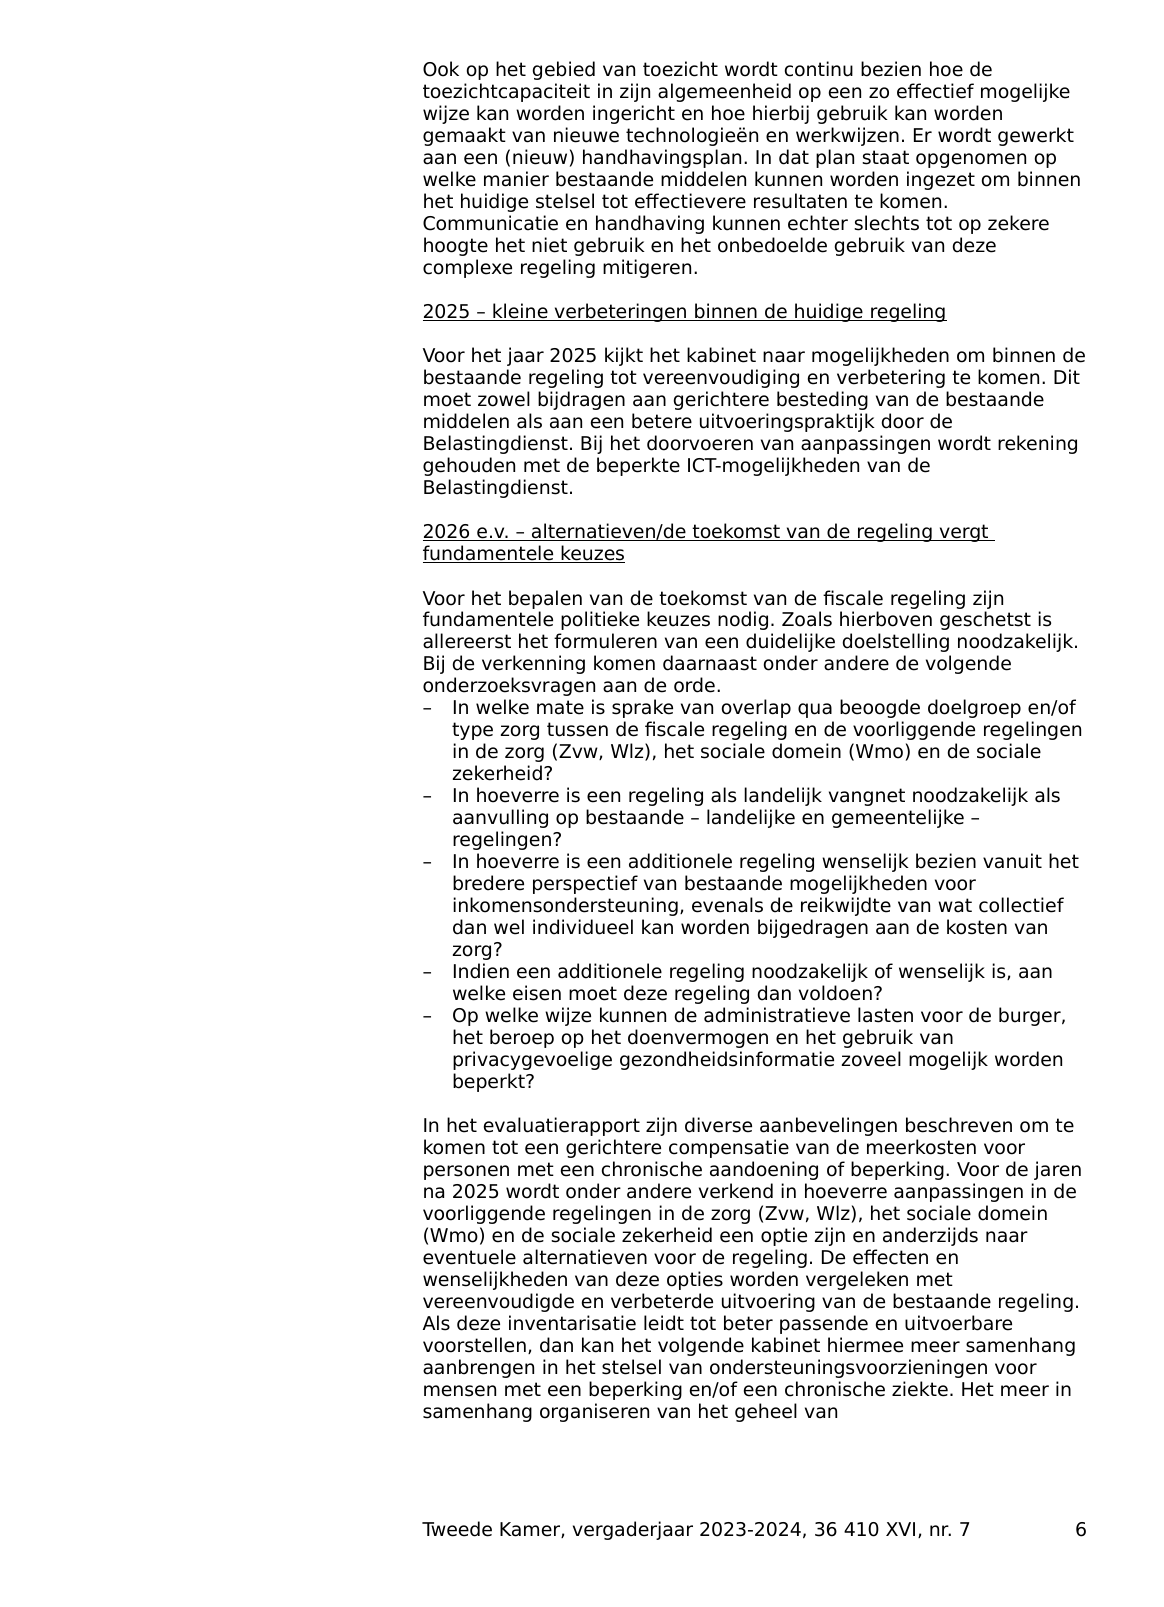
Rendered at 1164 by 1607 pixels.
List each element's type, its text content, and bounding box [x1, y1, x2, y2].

text – In hoeverre is een regeling als landelijk vangnet noodzakelijk als aanvulling op bestaande – landelijke en gemeentelijke – regelingen? [422, 785, 1087, 851]
text Voor het jaar 2025 kijkt het kabinet naar mogelijkheden om binnen de bestaande regeling tot vereenvoudiging en verbetering te komen. Dit moet zowel bijdragen aan gerichtere besteding van de bestaande middelen als aan een betere uitvoeringspraktijk door de Belastingdienst. Bij het doorvoeren van aanpassingen wordt rekening gehouden met de beperkte ICT-mogelijkheden van de Belastingdienst. [422, 345, 1087, 499]
text Voor het bepalen van de toekomst van de fiscale regeling zijn fundamentele politieke keuzes nodig. Zoals hierboven geschetst is allereerst het formuleren van een duidelijke doelstelling noodzakelijk. Bij de verkenning komen daarnaast onder andere de volgende onderzoeksvragen aan de orde. [422, 587, 1087, 697]
text – In welke mate is sprake van overlap qua beoogde doelgroep en/of type zorg tussen de fiscale regeling en de voorliggende regelingen in de zorg (Zvw, Wlz), het sociale domein (Wmo) en de sociale zekerheid? [422, 697, 1087, 785]
subtitle 2025 – kleine verbeteringen binnen de huidige regeling [422, 301, 1087, 323]
text – Indien een additionele regeling noodzakelijk of wenselijk is, aan welke eisen moet deze regeling dan voldoen? [422, 961, 1087, 1005]
subtitle 2026 e.v. – alternatieven/de toekomst van de regeling vergt fundamentele keuzes [422, 521, 1087, 565]
text – In hoeverre is een additionele regeling wenselijk bezien vanuit het bredere perspectief van bestaande mogelijkheden voor inkomensondersteuning, evenals de reikwijdte van wat collectief dan wel individueel kan worden bijgedragen aan de kosten van zorg? [422, 851, 1087, 961]
text Ook op het gebied van toezicht wordt continu bezien hoe de toezichtcapaciteit in zijn algemeenheid op een zo effectief mogelijke wijze kan worden ingericht en hoe hierbij gebruik kan worden gemaakt van nieuwe technologieën en werkwijzen. Er wordt gewerkt aan een (nieuw) handhavingsplan. In dat plan staat opgenomen op welke manier bestaande middelen kunnen worden ingezet om binnen het huidige stelsel tot effectievere resultaten te komen. Communicatie en handhaving kunnen echter slechts tot op zekere hoogte het niet gebruik en het onbedoelde gebruik van deze complexe regeling mitigeren. [422, 59, 1087, 279]
text – Op welke wijze kunnen de administratieve lasten voor de burger, het beroep op het doenvermogen en het gebruik van privacygevoelige gezondheidsinformatie zoveel mogelijk worden beperkt? [422, 1005, 1087, 1093]
text In het evaluatierapport zijn diverse aanbevelingen beschreven om te komen tot een gerichtere compensatie van de meerkosten voor personen met een chronische aandoening of beperking. Voor de jaren na 2025 wordt onder andere verkend in hoeverre aanpassingen in de voorliggende regelingen in de zorg (Zvw, Wlz), het sociale domein (Wmo) en de sociale zekerheid een optie zijn en anderzijds naar eventuele alternatieven voor de regeling. De effecten en wenselijkheden van deze opties worden vergeleken met vereenvoudigde en verbeterde uitvoering van de bestaande regeling. Als deze inventarisatie leidt tot beter passende en uitvoerbare voorstellen, dan kan het volgende kabinet hiermee meer samenhang aanbrengen in het stelsel van ondersteuningsvoorzieningen voor mensen met een beperking en/of een chronische ziekte. Het meer in samenhang organiseren van het geheel van [422, 1115, 1087, 1423]
